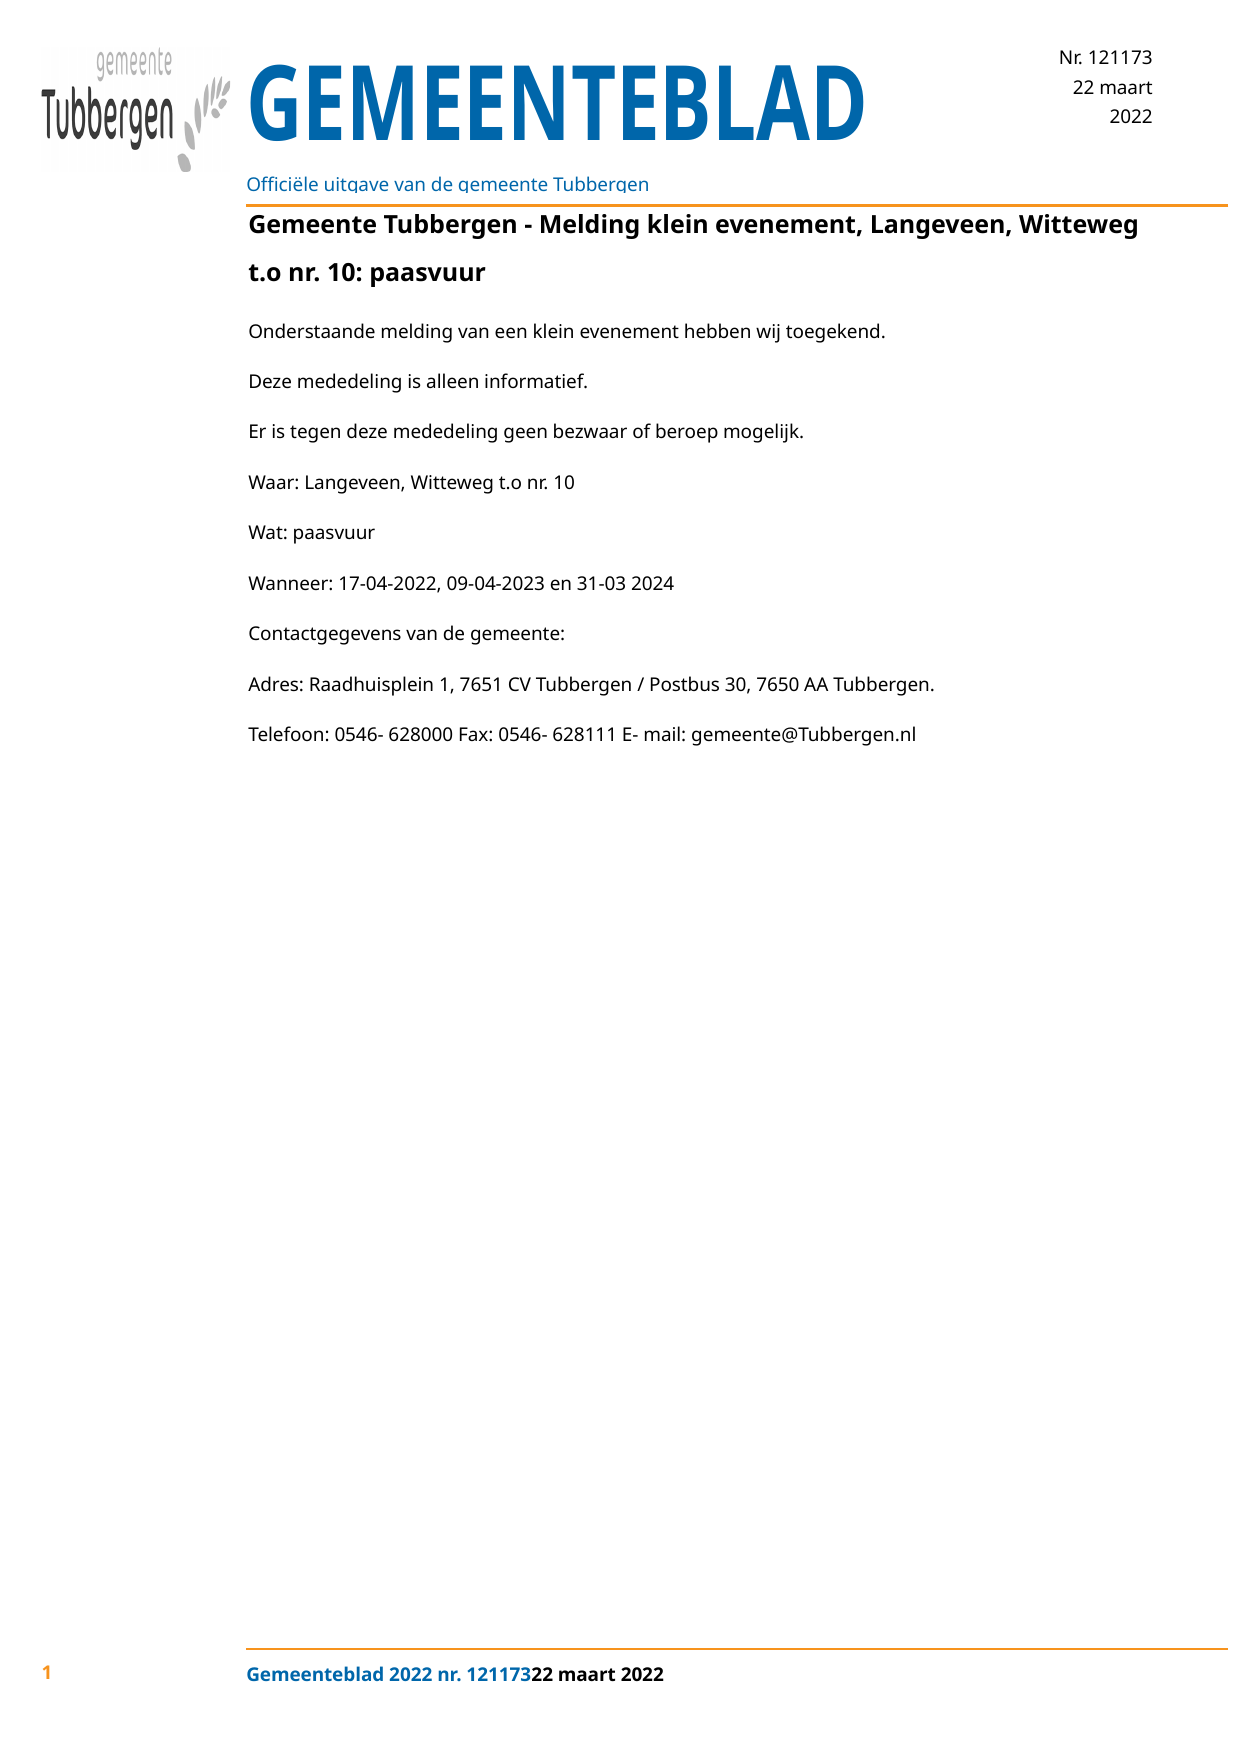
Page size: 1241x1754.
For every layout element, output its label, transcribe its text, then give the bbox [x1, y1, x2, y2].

text Gemeente Tubbergen - Melding klein evenement, Langeveen, Witteweg t.o nr. 10: paasvuur [248, 207, 1152, 288]
text Telefoon: 0546- 628000 Fax: 0546- 628111 E- mail: gemeente@Tubbergen.nl [248, 721, 1152, 747]
text Onderstaande melding van een klein evenement hebben wij toegekend. [248, 318, 1152, 344]
text Adres: Raadhuisplein 1, 7651 CV Tubbergen / Postbus 30, 7650 AA Tubbergen. [248, 671, 1152, 697]
picture [41, 47, 231, 172]
text Er is tegen deze mededeling geen bezwaar of beroep mogelijk. [248, 419, 1152, 444]
text Wat: paasvuur [248, 519, 1152, 545]
text Waar: Langeveen, Witteweg t.o nr. 10 [248, 469, 1152, 495]
text Wanneer: 17-04-2022, 09-04-2023 en 31-03 2024 [248, 570, 1152, 596]
text Deze mededeling is alleen informatief. [248, 368, 1152, 394]
text Contactgegevens van de gemeente: [248, 620, 1152, 646]
